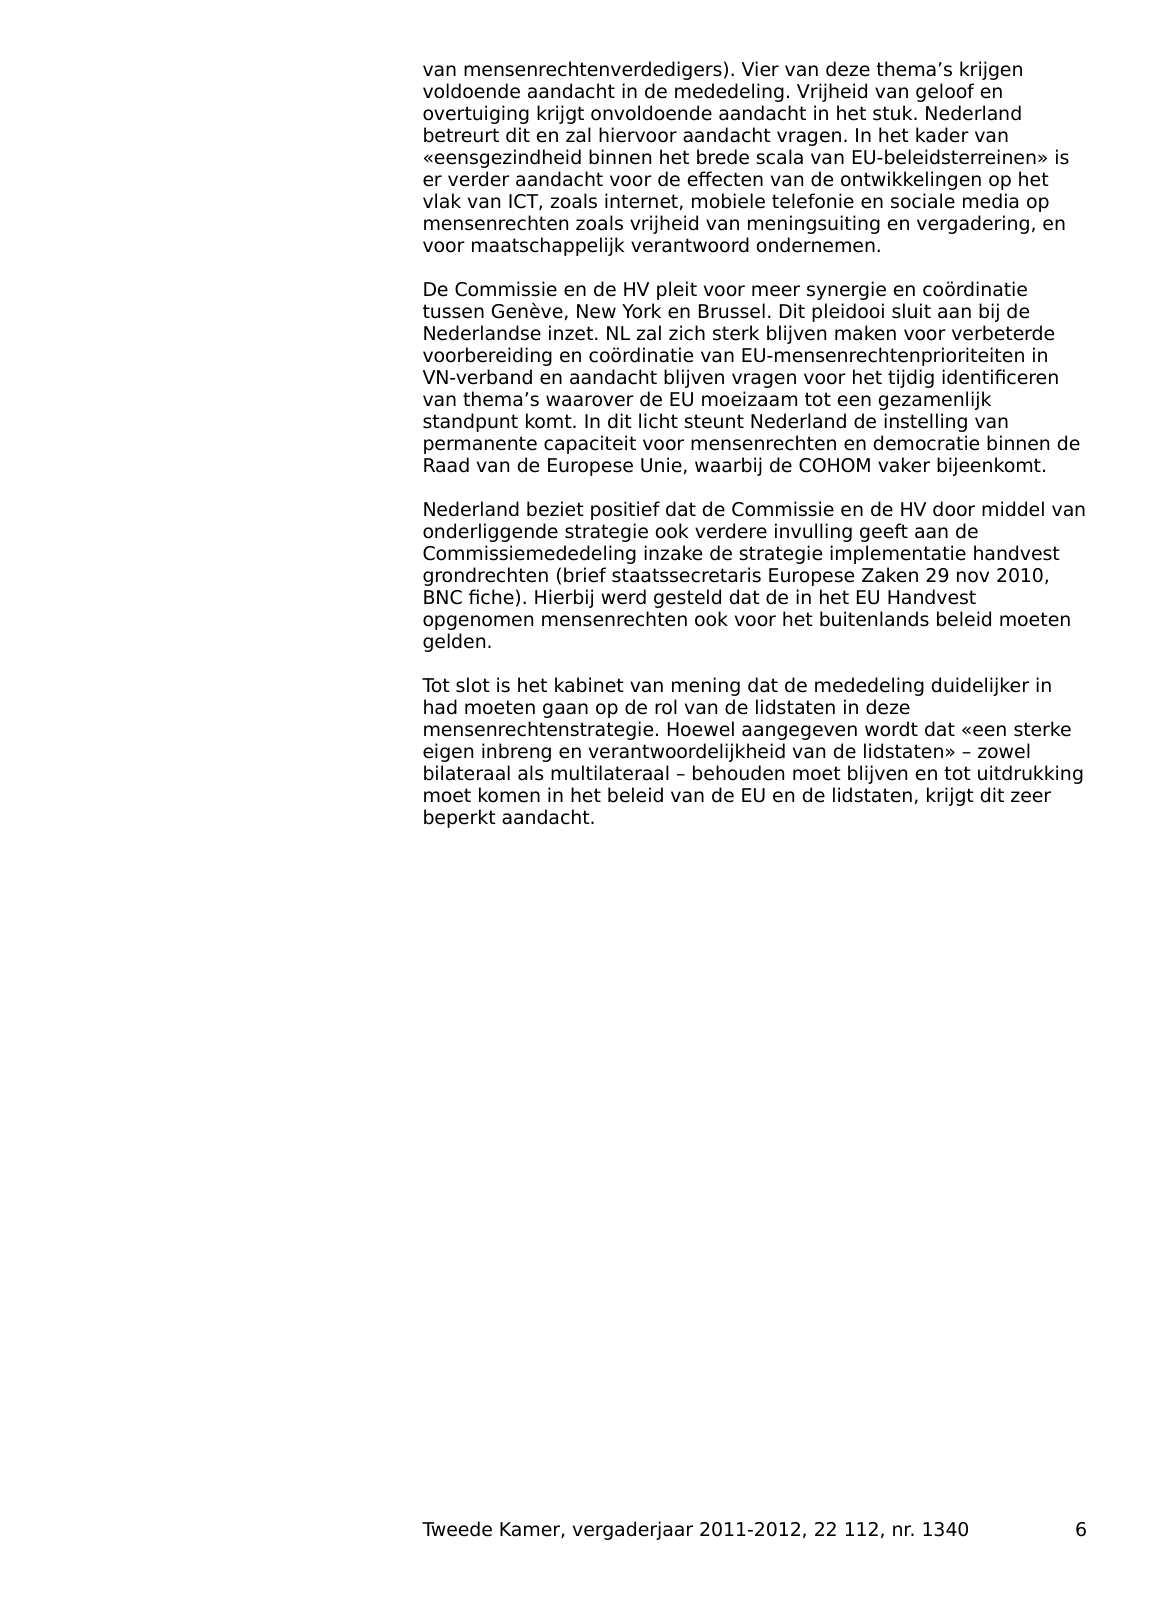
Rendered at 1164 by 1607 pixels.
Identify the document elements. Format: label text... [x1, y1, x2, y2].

text Tot slot is het kabinet van mening dat de mededeling duidelijker in had moeten gaan op de rol van de lidstaten in deze mensenrechtenstrategie. Hoewel aangegeven wordt dat «een sterke eigen inbreng en verantwoordelijkheid van de lidstaten» – zowel bilateraal als multilateraal – behouden moet blijven en tot uitdrukking moet komen in het beleid van de EU en de lidstaten, krijgt dit zeer beperkt aandacht. [422, 675, 1087, 829]
text van mensenrechtenverdedigers). Vier van deze thema’s krijgen voldoende aandacht in de mededeling. Vrijheid van geloof en overtuiging krijgt onvoldoende aandacht in het stuk. Nederland betreurt dit en zal hiervoor aandacht vragen. In het kader van «eensgezindheid binnen het brede scala van EU-beleidsterreinen» is er verder aandacht voor de effecten van de ontwikkelingen op het vlak van ICT, zoals internet, mobiele telefonie en sociale media op mensenrechten zoals vrijheid van meningsuiting en vergadering, en voor maatschappelijk verantwoord ondernemen. [422, 59, 1087, 257]
text De Commissie en de HV pleit voor meer synergie en coördinatie tussen Genève, New York en Brussel. Dit pleidooi sluit aan bij de Nederlandse inzet. NL zal zich sterk blijven maken voor verbeterde voorbereiding en coördinatie van EU-mensenrechtenprioriteiten in VN-verband en aandacht blijven vragen voor het tijdig identificeren van thema’s waarover de EU moeizaam tot een gezamenlijk standpunt komt. In dit licht steunt Nederland de instelling van permanente capaciteit voor mensenrechten en democratie binnen de Raad van de Europese Unie, waarbij de COHOM vaker bijeenkomt. [422, 279, 1087, 477]
text Nederland beziet positief dat de Commissie en de HV door middel van onderliggende strategie ook verdere invulling geeft aan de Commissiemededeling inzake de strategie implementatie handvest grondrechten (brief staatssecretaris Europese Zaken 29 nov 2010, BNC fiche). Hierbij werd gesteld dat de in het EU Handvest opgenomen mensenrechten ook voor het buitenlands beleid moeten gelden. [422, 499, 1087, 653]
